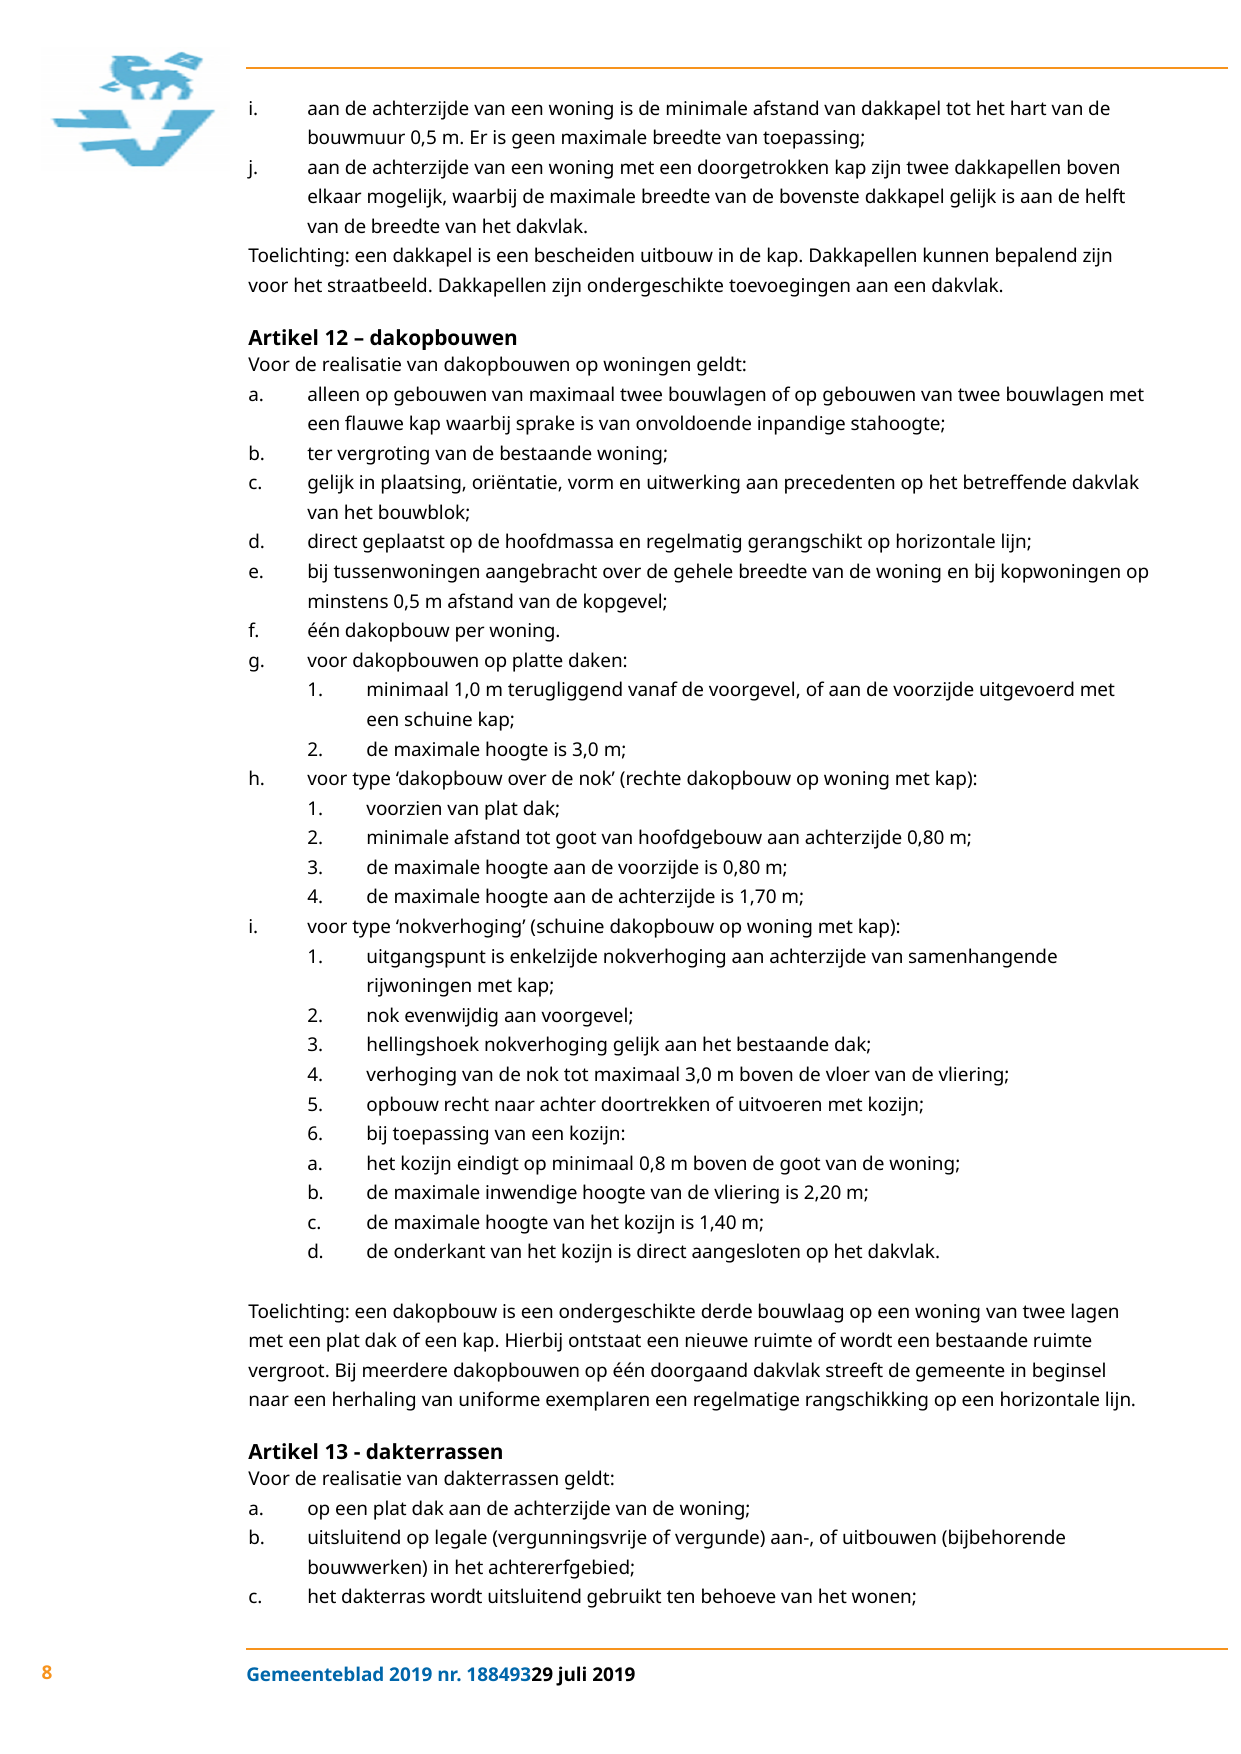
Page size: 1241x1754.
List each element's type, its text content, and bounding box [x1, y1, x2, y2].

list op een plat dak aan de achterzijde van de woning; [248, 1495, 1152, 1521]
text Voor de realisatie van dakopbouwen op woningen geldt: [248, 351, 1152, 377]
list voor type ‘nokverhoging’ (schuine dakopbouw op woning met kap): [248, 913, 1152, 939]
text Artikel 13 - dakterrassen [248, 1437, 1152, 1465]
list direct geplaatst op de hoofdmassa en regelmatig gerangschikt op horizontale lijn; [248, 529, 1152, 554]
list minimale afstand tot goot van hoofdgebouw aan achterzijde 0,80 m; [307, 824, 1152, 850]
text Toelichting: een dakopbouw is een ondergeschikte derde bouwlaag op een woning van twee lagen met een plat dak of een kap. Hierbij ontstaat een nieuwe ruimte of wordt een bestaande ruimte vergroot. Bij meerdere dakopbouwen op één doorgaand dakvlak streeft de gemeente in beginsel naar een herhaling van uniforme exemplaren een regelmatige rangschikking op een horizontale lijn. [248, 1298, 1152, 1412]
list de maximale hoogte van het kozijn is 1,40 m; [307, 1209, 1152, 1235]
list voorzien van plat dak; [307, 795, 1152, 821]
list de onderkant van het kozijn is direct aangesloten op het dakvlak. [307, 1239, 1152, 1264]
list gelijk in plaatsing, oriëntatie, vorm en uitwerking aan precedenten op het betreffende dakvlak van het bouwblok; [248, 469, 1152, 525]
list uitgangspunt is enkelzijde nokverhoging aan achterzijde van samenhangende rijwoningen met kap; [307, 943, 1152, 998]
list opbouw recht naar achter doortrekken of uitvoeren met kozijn; [307, 1091, 1152, 1116]
list ter vergroting van de bestaande woning; [248, 440, 1152, 466]
list één dakopbouw per woning. [248, 617, 1152, 643]
text Toelichting: een dakkapel is een bescheiden uitbouw in de kap. Dakkapellen kunnen bepalend zijn voor het straatbeeld. Dakkapellen zijn ondergeschikte toevoegingen aan een dakvlak. [248, 243, 1152, 298]
text Artikel 12 – dakopbouwen [248, 323, 1152, 351]
text Voor de realisatie van dakterrassen geldt: [248, 1465, 1152, 1491]
list aan de achterzijde van een woning is de minimale afstand van dakkapel tot het hart van de bouwmuur 0,5 m. Er is geen maximale breedte van toepassing; [248, 95, 1152, 150]
list voor type ‘dakopbouw over de nok’ (rechte dakopbouw op woning met kap): [248, 765, 1152, 791]
picture [41, 47, 231, 172]
list het dakterras wordt uitsluitend gebruikt ten behoeve van het wonen; [248, 1584, 1152, 1609]
list hellingshoek nokverhoging gelijk aan het bestaande dak; [307, 1032, 1152, 1057]
list de maximale hoogte aan de voorzijde is 0,80 m; [307, 854, 1152, 880]
list uitsluitend op legale (vergunningsvrije of vergunde) aan-, of uitbouwen (bijbehorende bouwwerken) in het achtererfgebied; [248, 1524, 1152, 1580]
list de maximale hoogte is 3,0 m; [307, 736, 1152, 761]
list de maximale inwendige hoogte van de vliering is 2,20 m; [307, 1179, 1152, 1205]
list verhoging van de nok tot maximaal 3,0 m boven de vloer van de vliering; [307, 1061, 1152, 1087]
list het kozijn eindigt op minimaal 0,8 m boven de goot van de woning; [307, 1150, 1152, 1176]
list voor dakopbouwen op platte daken: [248, 647, 1152, 673]
list aan de achterzijde van een woning met een doorgetrokken kap zijn twee dakkapellen boven elkaar mogelijk, waarbij de maximale breedte van de bovenste dakkapel gelijk is aan de helft van de breedte van het dakvlak. [248, 154, 1152, 239]
list minimaal 1,0 m terugliggend vanaf de voorgevel, of aan de voorzijde uitgevoerd met een schuine kap; [307, 677, 1152, 732]
list nok evenwijdig aan voorgevel; [307, 1002, 1152, 1028]
list de maximale hoogte aan de achterzijde is 1,70 m; [307, 884, 1152, 909]
list bij toepassing van een kozijn: [307, 1120, 1152, 1146]
list alleen op gebouwen van maximaal twee bouwlagen of op gebouwen van twee bouwlagen met een flauwe kap waarbij sprake is van onvoldoende inpandige stahoogte; [248, 381, 1152, 436]
list bij tussenwoningen aangebracht over de gehele breedte van de woning en bij kopwoningen op minstens 0,5 m afstand van de kopgevel; [248, 558, 1152, 613]
